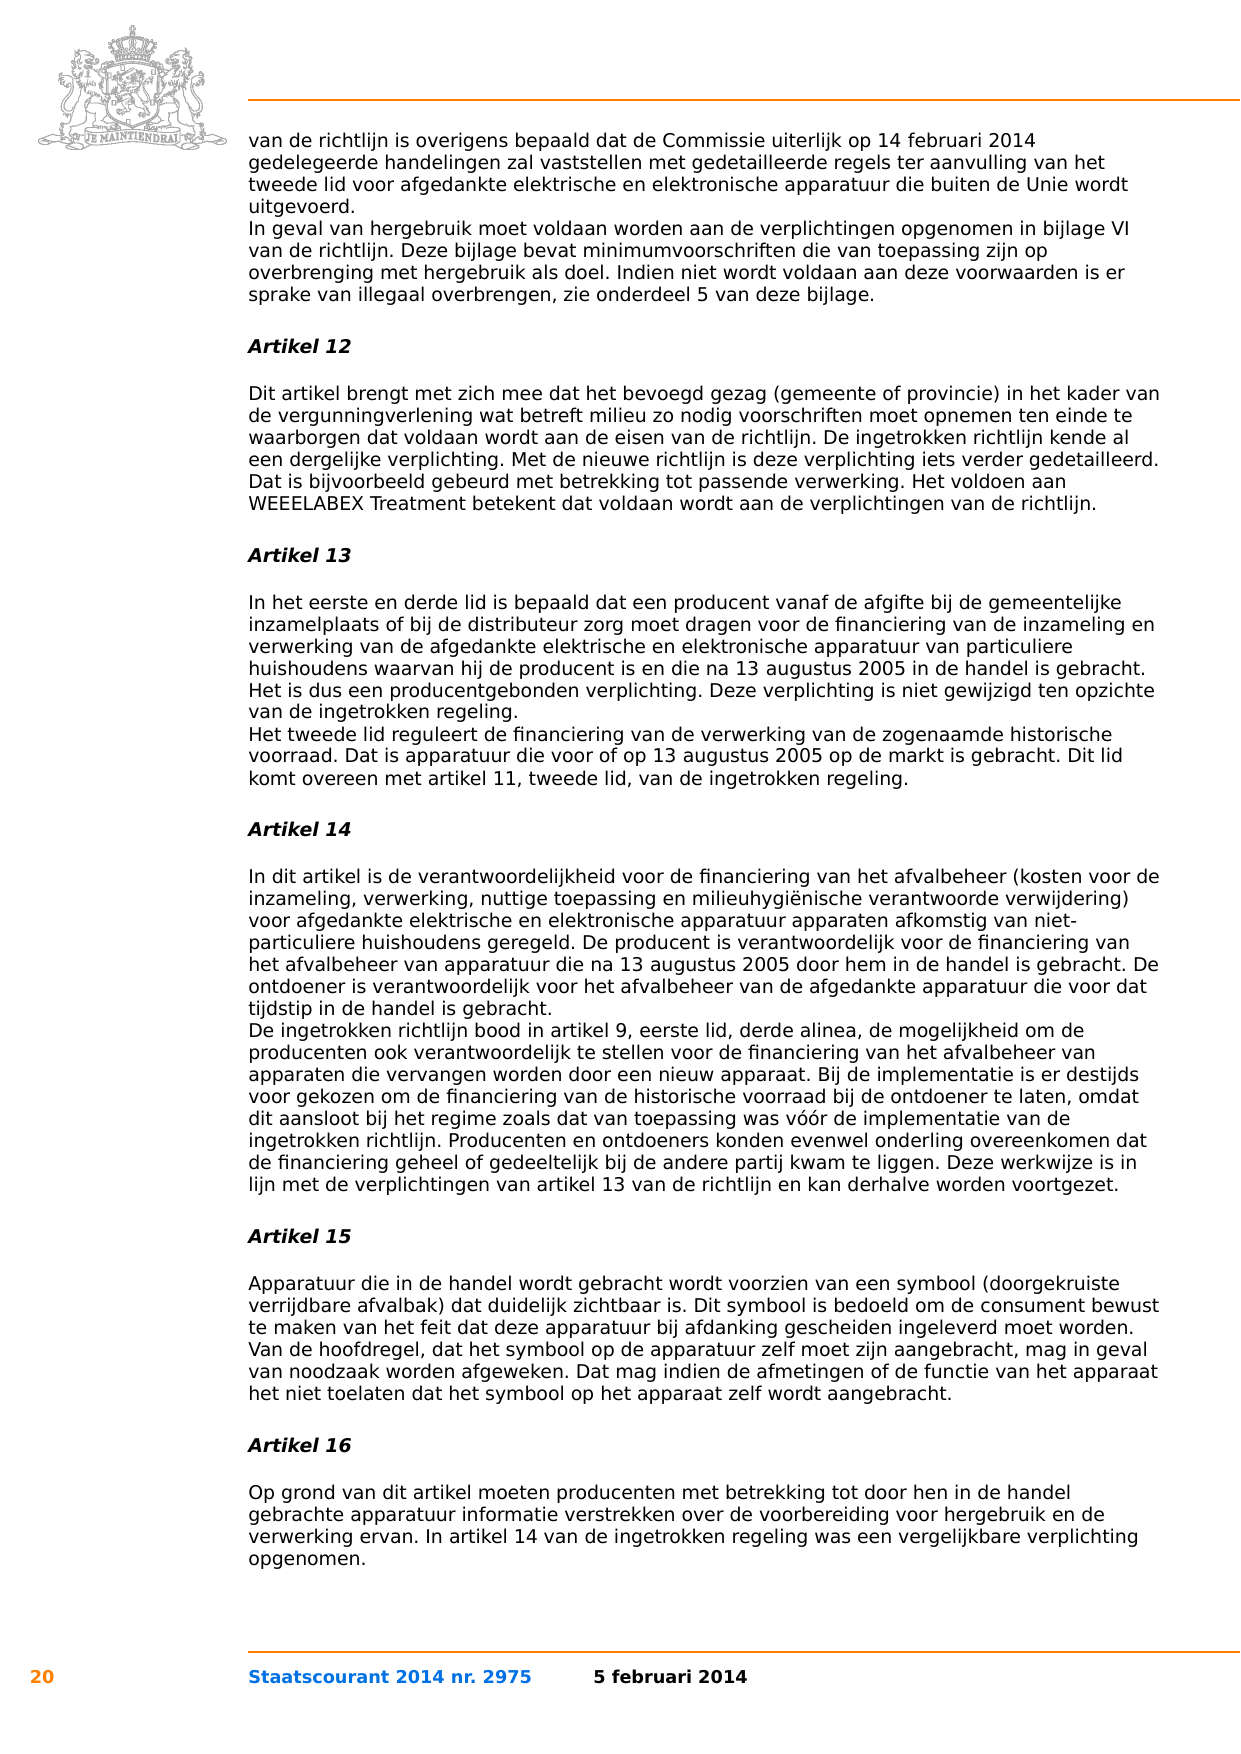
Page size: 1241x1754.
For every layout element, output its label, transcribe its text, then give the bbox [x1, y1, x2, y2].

text van de richtlijn is overigens bepaald dat de Commissie uiterlijk op 14 februari 2014 gedelegeerde handelingen zal vaststellen met gedetailleerde regels ter aanvulling van het tweede lid voor afgedankte elektrische en elektronische apparatuur die buiten de Unie wordt uitgevoerd. [248, 130, 1163, 218]
subtitle Artikel 15 [248, 1226, 1163, 1248]
picture [38, 25, 227, 150]
text In het eerste en derde lid is bepaald dat een producent vanaf de afgifte bij de gemeentelijke inzamelplaats of bij de distributeur zorg moet dragen voor de financiering van de inzameling en verwerking van de afgedankte elektrische en elektronische apparatuur van particuliere huishoudens waarvan hij de producent is en die na 13 augustus 2005 in de handel is gebracht. Het is dus een producentgebonden verplichting. Deze verplichting is niet gewijzigd ten opzichte van de ingetrokken regeling. [248, 592, 1163, 723]
subtitle Artikel 16 [248, 1435, 1163, 1457]
text Apparatuur die in de handel wordt gebracht wordt voorzien van een symbool (doorgekruiste verrijdbare afvalbak) dat duidelijk zichtbaar is. Dit symbool is bedoeld om de consument bewust te maken van het feit dat deze apparatuur bij afdanking gescheiden ingeleverd moet worden. [248, 1273, 1163, 1339]
text In geval van hergebruik moet voldaan worden aan de verplichtingen opgenomen in bijlage VI van de richtlijn. Deze bijlage bevat minimumvoorschriften die van toepassing zijn op overbrenging met hergebruik als doel. Indien niet wordt voldaan aan deze voorwaarden is er sprake van illegaal overbrengen, zie onderdeel 5 van deze bijlage. [248, 218, 1163, 306]
text Op grond van dit artikel moeten producenten met betrekking tot door hen in de handel gebrachte apparatuur informatie verstrekken over de voorbereiding voor hergebruik en de verwerking ervan. In artikel 14 van de ingetrokken regeling was een vergelijkbare verplichting opgenomen. [248, 1482, 1163, 1570]
text Van de hoofdregel, dat het symbool op de apparatuur zelf moet zijn aangebracht, mag in geval van noodzaak worden afgeweken. Dat mag indien de afmetingen of de functie van het apparaat het niet toelaten dat het symbool op het apparaat zelf wordt aangebracht. [248, 1339, 1163, 1405]
text Het tweede lid reguleert de financiering van de verwerking van de zogenaamde historische voorraad. Dat is apparatuur die voor of op 13 augustus 2005 op de markt is gebracht. Dit lid komt overeen met artikel 11, tweede lid, van de ingetrokken regeling. [248, 723, 1163, 789]
text Dit artikel brengt met zich mee dat het bevoegd gezag (gemeente of provincie) in het kader van de vergunningverlening wat betreft milieu zo nodig voorschriften moet opnemen ten einde te waarborgen dat voldaan wordt aan de eisen van de richtlijn. De ingetrokken richtlijn kende al een dergelijke verplichting. Met de nieuwe richtlijn is deze verplichting iets verder gedetailleerd. Dat is bijvoorbeeld gebeurd met betrekking tot passende verwerking. Het voldoen aan WEEELABEX Treatment betekent dat voldaan wordt aan de verplichtingen van de richtlijn. [248, 383, 1163, 514]
subtitle Artikel 13 [248, 544, 1163, 567]
subtitle Artikel 12 [248, 336, 1163, 358]
subtitle Artikel 14 [248, 819, 1163, 841]
text De ingetrokken richtlijn bood in artikel 9, eerste lid, derde alinea, de mogelijkheid om de producenten ook verantwoordelijk te stellen voor de financiering van het afvalbeheer van apparaten die vervangen worden door een nieuw apparaat. Bij de implementatie is er destijds voor gekozen om de financiering van de historische voorraad bij de ontdoener te laten, omdat dit aansloot bij het regime zoals dat van toepassing was vóór de implementatie van de ingetrokken richtlijn. Producenten en ontdoeners konden evenwel onderling overeenkomen dat de financiering geheel of gedeeltelijk bij de andere partij kwam te liggen. Deze werkwijze is in lijn met de verplichtingen van artikel 13 van de richtlijn en kan derhalve worden voortgezet. [248, 1020, 1163, 1196]
text In dit artikel is de verantwoordelijkheid voor de financiering van het afvalbeheer (kosten voor de inzameling, verwerking, nuttige toepassing en milieuhygiënische verantwoorde verwijdering) voor afgedankte elektrische en elektronische apparatuur apparaten afkomstig van niet-particuliere huishoudens geregeld. De producent is verantwoordelijk voor de financiering van het afvalbeheer van apparatuur die na 13 augustus 2005 door hem in de handel is gebracht. De ontdoener is verantwoordelijk voor het afvalbeheer van de afgedankte apparatuur die voor dat tijdstip in de handel is gebracht. [248, 866, 1163, 1020]
